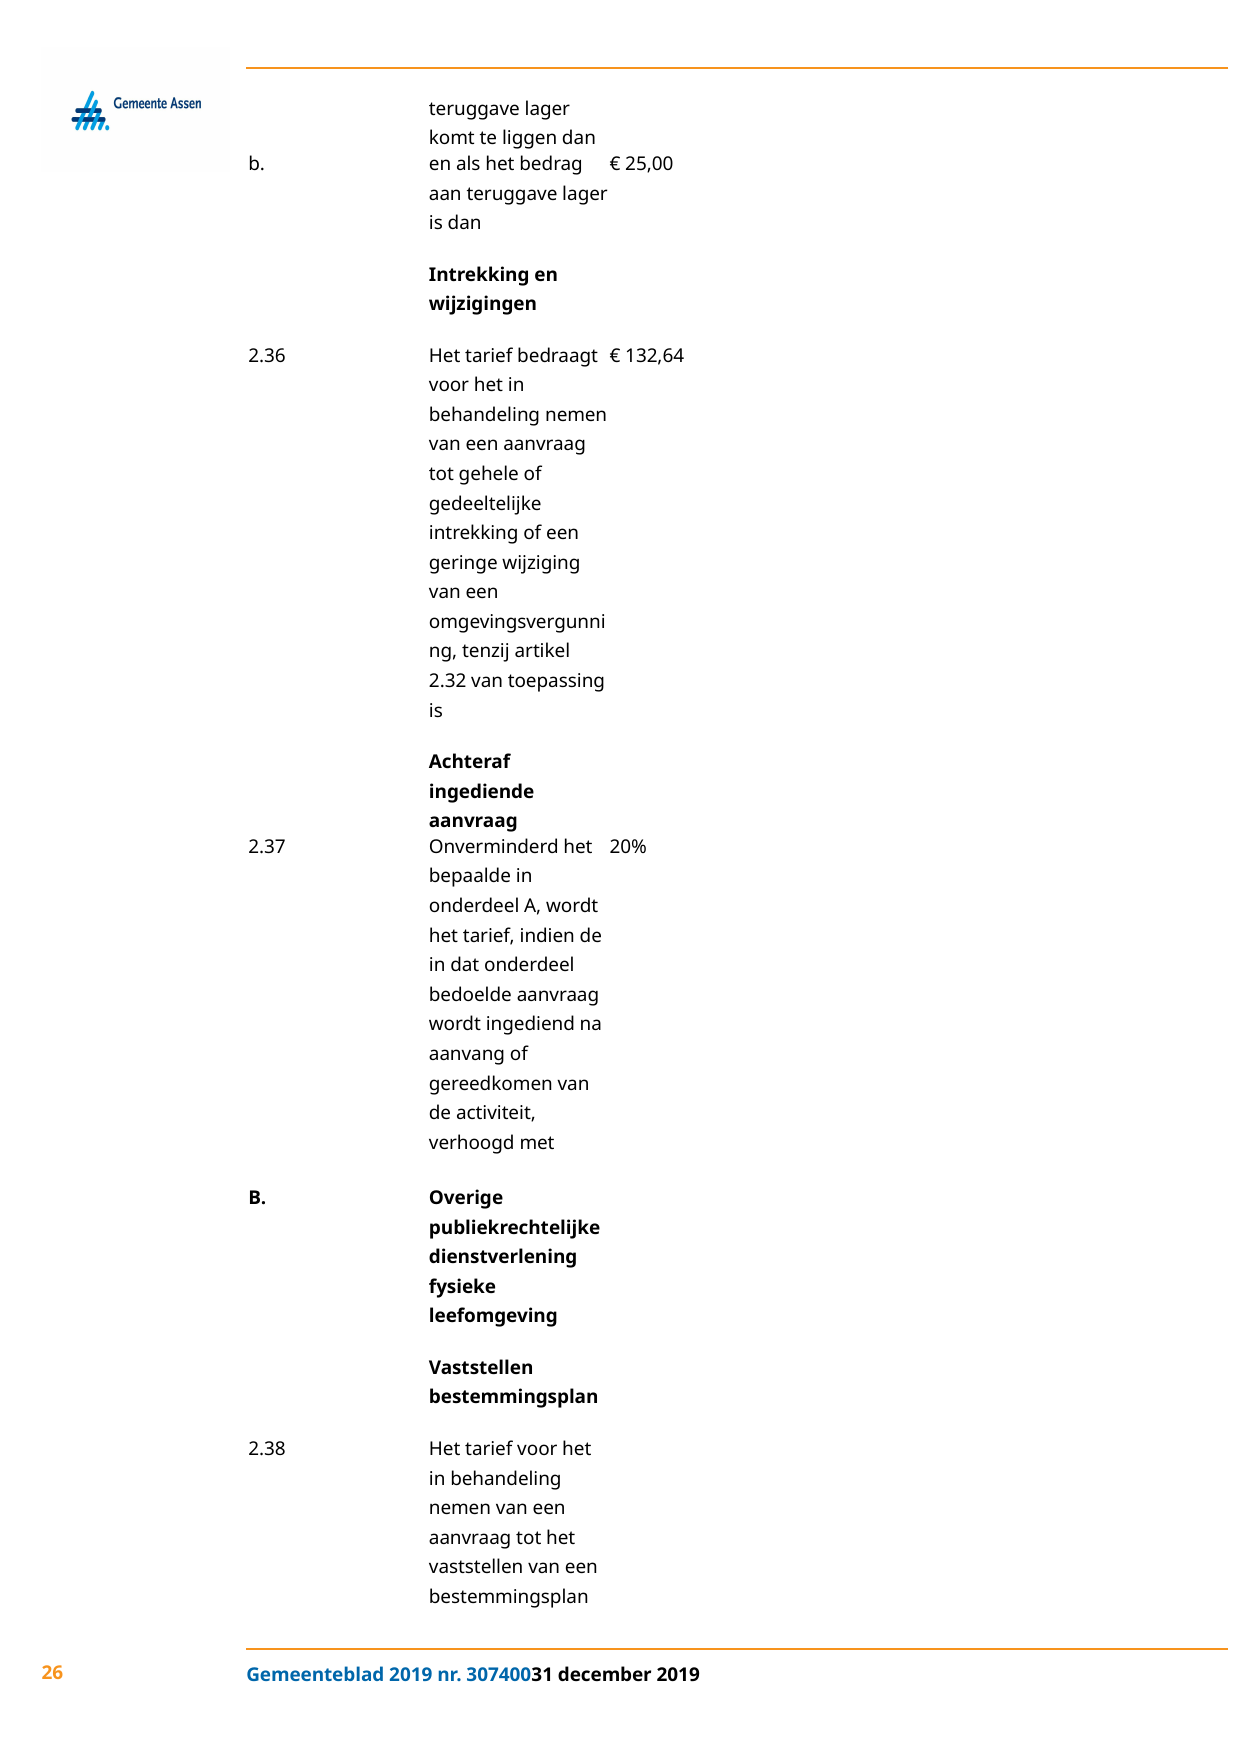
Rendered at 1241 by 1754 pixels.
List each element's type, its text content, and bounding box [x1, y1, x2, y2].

table_cell b. [248, 150, 429, 235]
table_cell [429, 235, 609, 261]
table_cell [429, 1409, 609, 1435]
table_cell [609, 1328, 790, 1354]
table_cell [248, 95, 429, 150]
table_cell 20% [609, 833, 790, 1184]
table_cell Het tarief bedraagt voor het in behandeling nemen van een aanvraag tot gehele of gedeeltelijke intrekking of een geringe wijziging van een omgevingsvergunning, tenzij artikel 2.32 van toepassing is [429, 342, 609, 722]
table_cell Vaststellen bestemmingsplan [429, 1354, 609, 1409]
table_cell Onverminderd het bepaalde in onderdeel A, wordt het tarief, indien de in dat onderdeel bedoelde aanvraag wordt ingediend na aanvang of gereedkomen van de activiteit, verhoogd met [429, 833, 609, 1184]
table_cell [609, 261, 790, 316]
table_cell [609, 1409, 790, 1435]
table_cell [609, 1184, 790, 1328]
table_cell € 25,00 [609, 150, 790, 235]
table_cell Intrekking en wijzigingen [429, 261, 609, 316]
table_cell B. [248, 1184, 429, 1328]
table_cell [248, 261, 429, 316]
table_cell [609, 723, 790, 748]
picture [41, 47, 231, 172]
table_cell teruggave lager komt te liggen dan [429, 95, 609, 150]
table_cell Overige publiekrechtelijke dienstverlening fysieke leefomgeving [429, 1184, 609, 1328]
table_cell [248, 723, 429, 748]
table_cell [609, 1354, 790, 1409]
table_cell 2.38 [248, 1435, 429, 1609]
table_cell [248, 1354, 429, 1409]
table_cell Achteraf ingediende aanvraag [429, 748, 609, 833]
table_cell [609, 235, 790, 261]
table_cell € 132,64 [609, 342, 790, 722]
table_cell Het tarief voor het in behandeling nemen van een aanvraag tot het vaststellen van een bestemmingsplan [429, 1435, 609, 1609]
table_cell [248, 1328, 429, 1354]
table_cell [609, 316, 790, 342]
table_cell [609, 95, 790, 150]
table_cell en als het bedrag aan teruggave lager is dan [429, 150, 609, 235]
table_cell [248, 316, 429, 342]
table_cell [429, 316, 609, 342]
table_cell [248, 235, 429, 261]
table_cell [248, 1409, 429, 1435]
table_cell [429, 723, 609, 748]
table_cell 2.36 [248, 342, 429, 722]
table_cell [609, 748, 790, 833]
table_cell 2.37 [248, 833, 429, 1184]
table_cell [248, 748, 429, 833]
table_cell [429, 1328, 609, 1354]
table_cell [609, 1435, 790, 1609]
